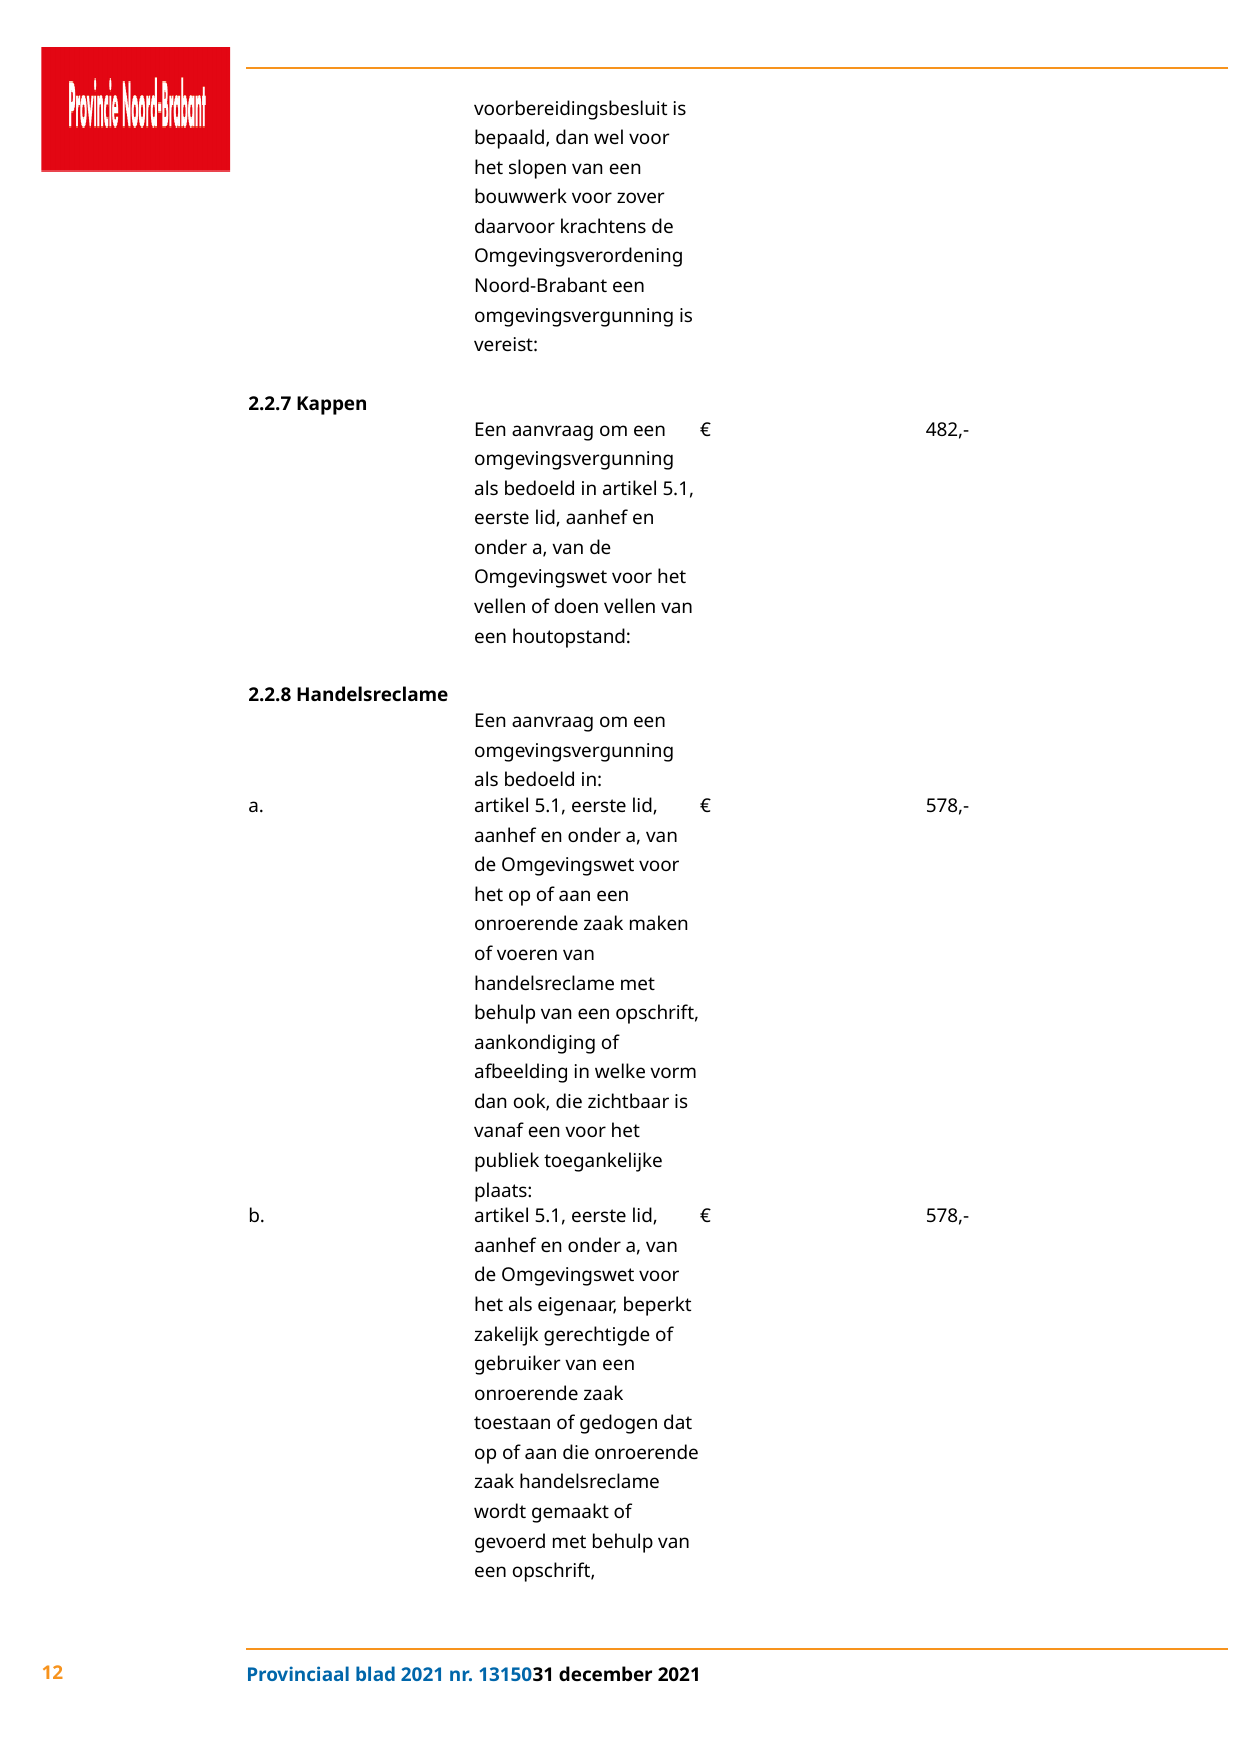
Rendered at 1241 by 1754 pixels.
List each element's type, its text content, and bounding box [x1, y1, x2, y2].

table_cell Een aanvraag om een omgevingsvergunning als bedoeld in: [474, 707, 700, 792]
table_header 2.2.8 Handelsreclame [248, 682, 1152, 707]
picture [41, 47, 231, 172]
table_cell a. [248, 792, 474, 1202]
table_cell artikel 5.1, eerste lid, aanhef en onder a, van de Omgevingswet voor het als eigenaar, beperkt zakelijk gerechtigde of gebruiker van een onroerende zaak toestaan of gedogen dat op of aan die onroerende zaak handelsreclame wordt gemaakt of gevoerd met behulp van een opschrift, [474, 1203, 700, 1583]
table_cell artikel 5.1, eerste lid, aanhef en onder a, van de Omgevingswet voor het op of aan een onroerende zaak maken of voeren van handelsreclame met behulp van een opschrift, aankondiging of afbeelding in welke vorm dan ook, die zichtbaar is vanaf een voor het publiek toegankelijke plaats: [474, 792, 700, 1202]
table_cell [700, 95, 926, 357]
table_cell € [700, 416, 926, 649]
table_cell [248, 707, 474, 792]
table_cell 578,- [926, 1203, 1152, 1583]
table_cell [926, 707, 1152, 792]
table_cell € [700, 1203, 926, 1583]
table_cell € [700, 792, 926, 1202]
table_cell [926, 95, 1152, 357]
table_cell [248, 416, 474, 649]
table_header 2.2.7 Kappen [248, 390, 1152, 416]
table_cell b. [248, 1203, 474, 1583]
table_cell 578,- [926, 792, 1152, 1202]
table_cell [248, 95, 474, 357]
table_cell voorbereidingsbesluit is bepaald, dan wel voor het slopen van een bouwwerk voor zover daarvoor krachtens de Omgevingsverordening Noord-Brabant een omgevingsvergunning is vereist: [474, 95, 700, 357]
table_cell Een aanvraag om een omgevingsvergunning als bedoeld in artikel 5.1, eerste lid, aanhef en onder a, van de Omgevingswet voor het vellen of doen vellen van een houtopstand: [474, 416, 700, 649]
table_cell [700, 707, 926, 792]
table_cell 482,- [926, 416, 1152, 649]
